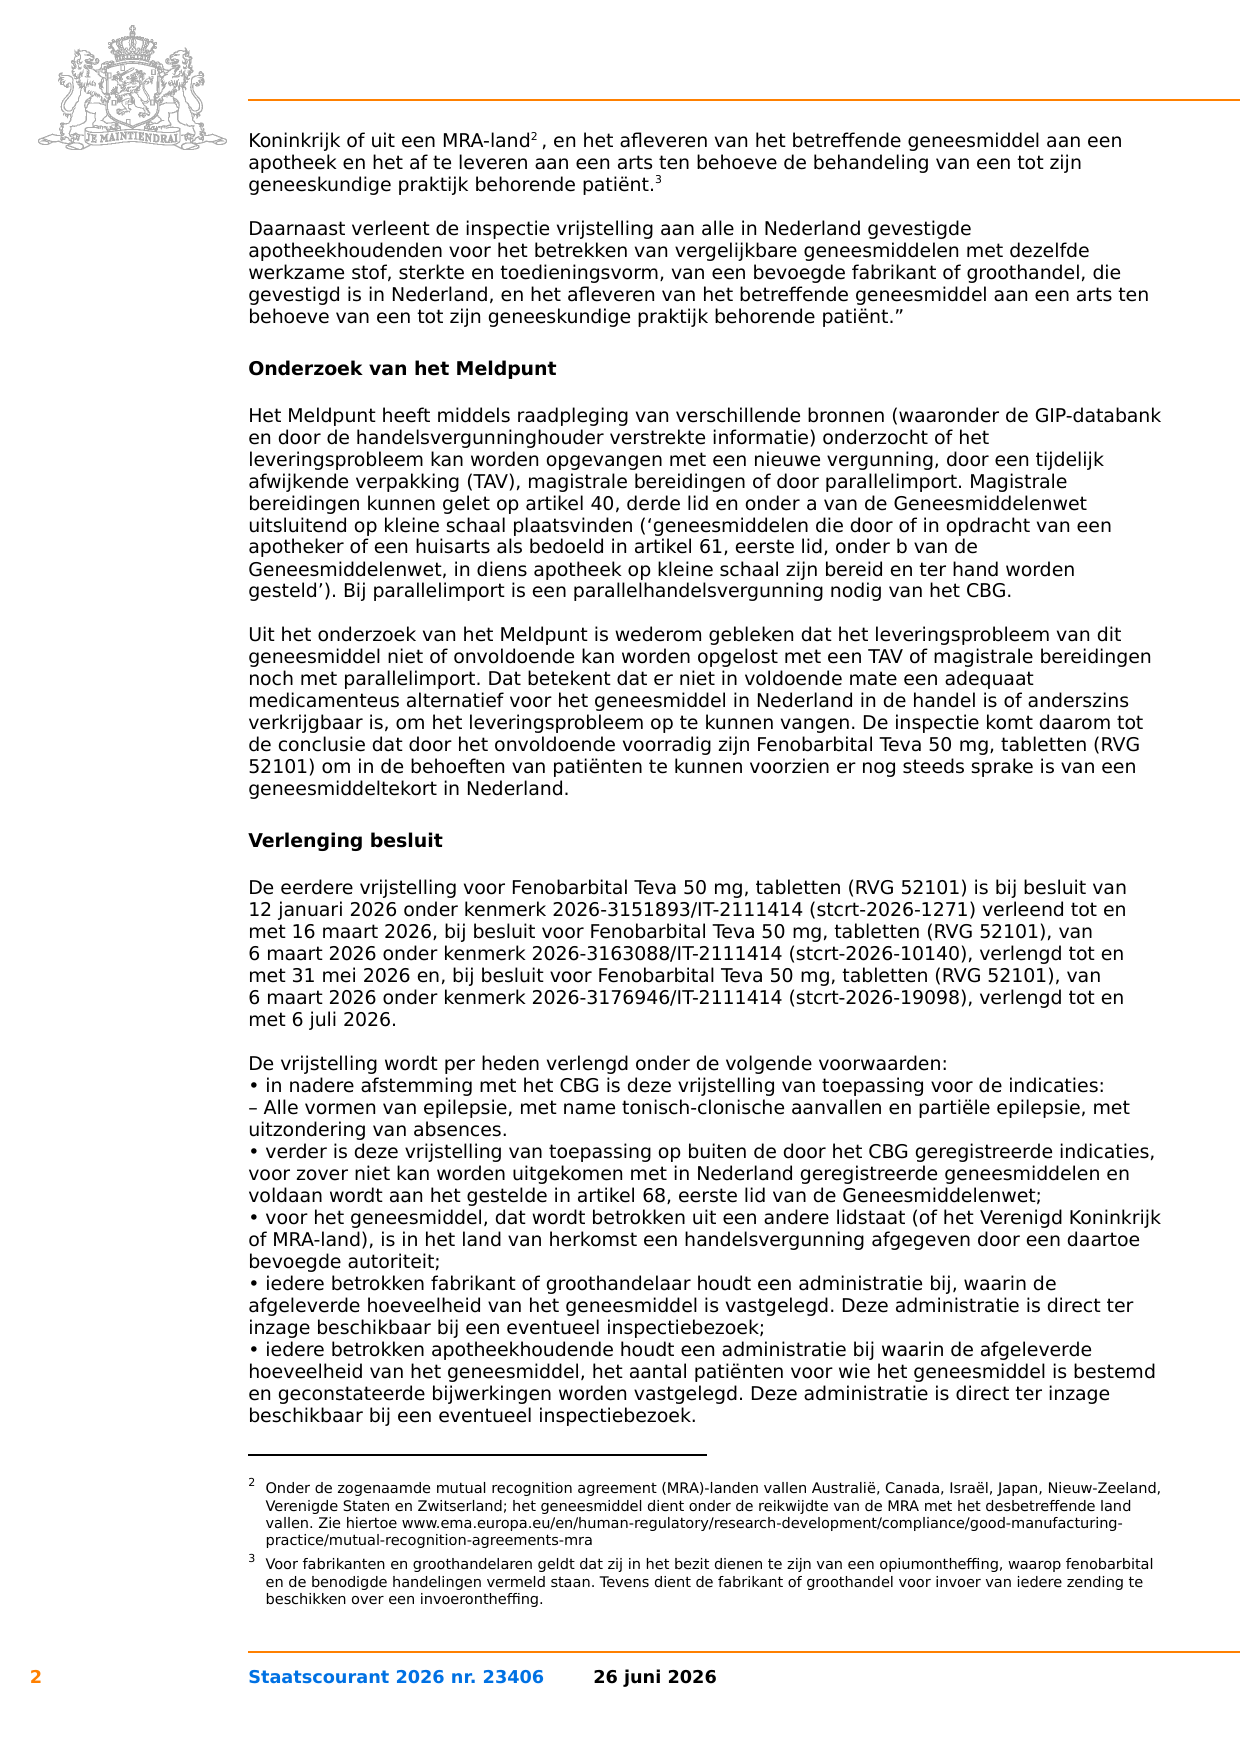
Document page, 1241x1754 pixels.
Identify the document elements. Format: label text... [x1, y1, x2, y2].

text Koninkrijk of uit een MRA-land, en het afleveren van het betreffende geneesmiddel aan een apotheek en het af te leveren aan een arts ten behoeve de behandeling van een tot zijn geneeskundige praktijk behorende patiënt. [248, 130, 1163, 196]
subtitle Onderzoek van het Meldpunt [248, 358, 1163, 379]
text De vrijstelling wordt per heden verlengd onder de volgende voorwaarden: [248, 1053, 1163, 1075]
text De eerdere vrijstelling voor Fenobarbital Teva 50 mg, tabletten (RVG 52101) is bij besluit van 12 januari 2026 onder kenmerk 2026-3151893/IT-2111414 (stcrt-2026-1271) verleend tot en met 16 maart 2026, bij besluit voor Fenobarbital Teva 50 mg, tabletten (RVG 52101), van 6 maart 2026 onder kenmerk 2026-3163088/IT-2111414 (stcrt-2026-10140), verlengd tot en met 31 mei 2026 en, bij besluit voor Fenobarbital Teva 50 mg, tabletten (RVG 52101), van 6 maart 2026 onder kenmerk 2026-3176946/IT-2111414 (stcrt-2026-19098), verlengd tot en met 6 juli 2026. [248, 877, 1163, 1031]
picture [38, 25, 227, 150]
text Voor fabrikanten en groothandelaren geldt dat zij in het bezit dienen te zijn van een opiumontheffing, waarop fenobarbital en de benodigde handelingen vermeld staan. Tevens dient de fabrikant of groothandel voor invoer van iedere zending te beschikken over een invoerontheffing. [248, 1552, 1163, 1608]
text – Alle vormen van epilepsie, met name tonisch-clonische aanvallen en partiële epilepsie, met uitzondering van absences. [248, 1097, 1163, 1141]
text Daarnaast verleent de inspectie vrijstelling aan alle in Nederland gevestigde apotheekhoudenden voor het betrekken van vergelijkbare geneesmiddelen met dezelfde werkzame stof, sterkte en toedieningsvorm, van een bevoegde fabrikant of groothandel, die gevestigd is in Nederland, en het afleveren van het betreffende geneesmiddel aan een arts ten behoeve van een tot zijn geneeskundige praktijk behorende patiënt.” [248, 218, 1163, 328]
text Onder de zogenaamde mutual recognition agreement (MRA)-landen vallen Australië, Canada, Israël, Japan, Nieuw-Zeeland, Verenigde Staten en Zwitserland; het geneesmiddel dient onder de reikwijdte van de MRA met het desbetreffende land vallen. Zie hiertoe www.ema.europa.eu/en/human-regulatory/research-development/compliance/good-manufacturing-practice/mutual-recognition-agreements-mra [248, 1476, 1163, 1549]
text • voor het geneesmiddel, dat wordt betrokken uit een andere lidstaat (of het Verenigd Koninkrijk of MRA-land), is in het land van herkomst een handelsvergunning afgegeven door een daartoe bevoegde autoriteit; [248, 1207, 1163, 1273]
text • iedere betrokken fabrikant of groothandelaar houdt een administratie bij, waarin de afgeleverde hoeveelheid van het geneesmiddel is vastgelegd. Deze administratie is direct ter inzage beschikbaar bij een eventueel inspectiebezoek; [248, 1273, 1163, 1338]
text • in nadere afstemming met het CBG is deze vrijstelling van toepassing voor de indicaties: [248, 1075, 1163, 1097]
text • verder is deze vrijstelling van toepassing op buiten de door het CBG geregistreerde indicaties, voor zover niet kan worden uitgekomen met in Nederland geregistreerde geneesmiddelen en voldaan wordt aan het gestelde in artikel 68, eerste lid van de Geneesmiddelenwet; [248, 1141, 1163, 1207]
subtitle Verlenging besluit [248, 830, 1163, 852]
text • iedere betrokken apotheekhoudende houdt een administratie bij waarin de afgeleverde hoeveelheid van het geneesmiddel, het aantal patiënten voor wie het geneesmiddel is bestemd en geconstateerde bijwerkingen worden vastgelegd. Deze administratie is direct ter inzage beschikbaar bij een eventueel inspectiebezoek. [248, 1338, 1163, 1426]
text Het Meldpunt heeft middels raadpleging van verschillende bronnen (waaronder de GIP-databank en door de handelsvergunninghouder verstrekte informatie) onderzocht of het leveringsprobleem kan worden opgevangen met een nieuwe vergunning, door een tijdelijk afwijkende verpakking (TAV), magistrale bereidingen of door parallelimport. Magistrale bereidingen kunnen gelet op artikel 40, derde lid en onder a van de Geneesmiddelenwet uitsluitend op kleine schaal plaatsvinden (‘geneesmiddelen die door of in opdracht van een apotheker of een huisarts als bedoeld in artikel 61, eerste lid, onder b van de Geneesmiddelenwet, in diens apotheek op kleine schaal zijn bereid en ter hand worden gesteld’). Bij parallelimport is een parallelhandelsvergunning nodig van het CBG. [248, 404, 1163, 602]
text Uit het onderzoek van het Meldpunt is wederom gebleken dat het leveringsprobleem van dit geneesmiddel niet of onvoldoende kan worden opgelost met een TAV of magistrale bereidingen noch met parallelimport. Dat betekent dat er niet in voldoende mate een adequaat medicamenteus alternatief voor het geneesmiddel in Nederland in de handel is of anderszins verkrijgbaar is, om het leveringsprobleem op te kunnen vangen. De inspectie komt daarom tot de conclusie dat door het onvoldoende voorradig zijn Fenobarbital Teva 50 mg, tabletten (RVG 52101) om in de behoeften van patiënten te kunnen voorzien er nog steeds sprake is van een geneesmiddeltekort in Nederland. [248, 624, 1163, 800]
